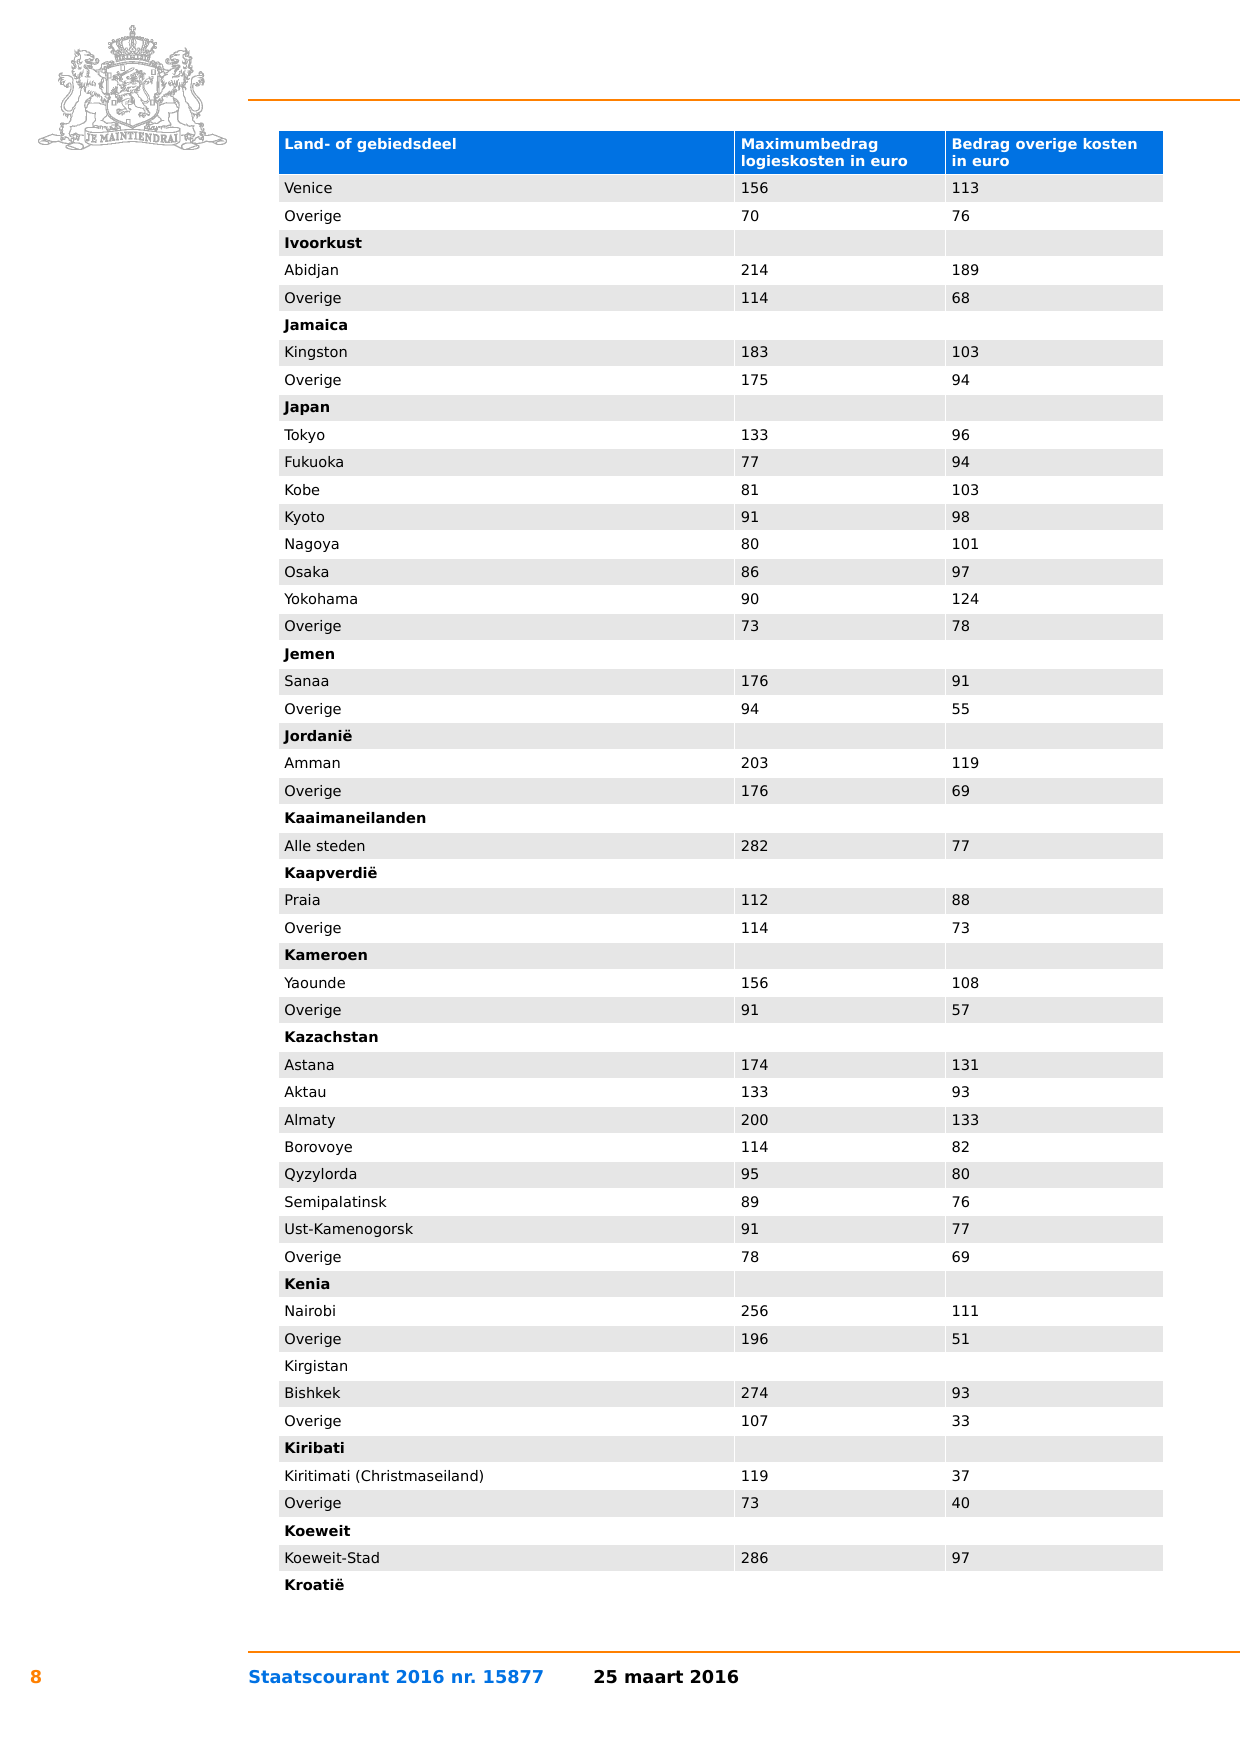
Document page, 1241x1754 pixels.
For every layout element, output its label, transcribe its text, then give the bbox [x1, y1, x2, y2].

table_cell Overige [279, 203, 734, 229]
table_cell [946, 1436, 1163, 1462]
table_cell 94 [946, 367, 1163, 393]
table_cell [735, 641, 945, 667]
table_cell 108 [946, 970, 1163, 996]
table_cell Jemen [279, 641, 734, 667]
table_cell 76 [946, 1189, 1163, 1215]
table_cell 77 [735, 449, 945, 476]
table_cell Astana [279, 1052, 734, 1078]
table_cell [946, 1573, 1163, 1599]
table_cell 131 [946, 1052, 1163, 1078]
table_cell [735, 860, 945, 887]
table_cell 88 [946, 888, 1163, 914]
table_cell Fukuoka [279, 449, 734, 476]
table_cell 51 [946, 1326, 1163, 1352]
table_cell Alle steden [279, 833, 734, 859]
table_cell [735, 1518, 945, 1544]
table_cell 78 [735, 1244, 945, 1270]
table_cell 183 [735, 340, 945, 366]
table_cell 274 [735, 1381, 945, 1407]
table_cell 214 [735, 258, 945, 284]
table_cell [946, 943, 1163, 969]
table_cell 80 [735, 531, 945, 558]
table_cell 80 [946, 1162, 1163, 1188]
table_cell 82 [946, 1134, 1163, 1161]
table_cell 156 [735, 175, 945, 202]
table_cell 111 [946, 1299, 1163, 1325]
table_cell Overige [279, 778, 734, 804]
table_cell 103 [946, 340, 1163, 366]
table_cell Abidjan [279, 258, 734, 284]
table_cell [735, 723, 945, 749]
table_cell Overige [279, 997, 734, 1023]
table_cell [735, 1025, 945, 1051]
table_cell [946, 312, 1163, 339]
table_cell 97 [946, 559, 1163, 585]
table_cell 73 [735, 614, 945, 640]
table_cell 73 [735, 1490, 945, 1517]
table_cell Koeweit-Stad [279, 1545, 734, 1571]
table_cell 286 [735, 1545, 945, 1571]
table_cell Amman [279, 751, 734, 777]
table_cell [735, 805, 945, 832]
table_cell 68 [946, 285, 1163, 311]
table_cell Kameroen [279, 943, 734, 969]
table_cell 119 [735, 1463, 945, 1489]
table_cell 175 [735, 367, 945, 393]
table_cell Jordanië [279, 723, 734, 749]
table_cell [946, 395, 1163, 421]
table_cell 90 [735, 586, 945, 613]
table_cell Praia [279, 888, 734, 914]
table_header Bedrag overige kosten in euro [946, 131, 1163, 174]
table_cell Bishkek [279, 1381, 734, 1407]
table_cell 133 [735, 1079, 945, 1106]
table_cell 70 [735, 203, 945, 229]
table_cell 57 [946, 997, 1163, 1023]
table_cell Tokyo [279, 422, 734, 448]
table_cell [735, 230, 945, 256]
table_cell Jamaica [279, 312, 734, 339]
table_cell Kaaimaneilanden [279, 805, 734, 832]
table_cell 176 [735, 669, 945, 695]
table_cell Overige [279, 915, 734, 941]
table_cell 113 [946, 175, 1163, 202]
table_cell 101 [946, 531, 1163, 558]
table_cell Osaka [279, 559, 734, 585]
table_cell 133 [946, 1107, 1163, 1133]
table_cell [735, 1436, 945, 1462]
table_cell Ust-Kamenogorsk [279, 1216, 734, 1243]
table_cell [946, 1025, 1163, 1051]
picture [38, 25, 227, 150]
table_cell Kroatië [279, 1573, 734, 1599]
table_cell 40 [946, 1490, 1163, 1517]
table_cell Overige [279, 1408, 734, 1434]
table_cell 91 [735, 997, 945, 1023]
table_cell Overige [279, 285, 734, 311]
table_cell 93 [946, 1381, 1163, 1407]
table_header Maximumbedrag logieskosten in euro [735, 131, 945, 174]
table_cell 91 [735, 504, 945, 530]
table_header Land- of gebiedsdeel [279, 131, 734, 174]
table_cell 196 [735, 1326, 945, 1352]
table_cell 112 [735, 888, 945, 914]
table_cell Overige [279, 1244, 734, 1270]
table_cell Almaty [279, 1107, 734, 1133]
table_cell [946, 230, 1163, 256]
table_cell 89 [735, 1189, 945, 1215]
table_cell 200 [735, 1107, 945, 1133]
table_cell 124 [946, 586, 1163, 613]
table_cell Borovoye [279, 1134, 734, 1161]
table_cell Kyoto [279, 504, 734, 530]
table_cell 91 [946, 669, 1163, 695]
table_cell Nagoya [279, 531, 734, 558]
table_cell Overige [279, 614, 734, 640]
table_cell 55 [946, 696, 1163, 722]
table_cell 256 [735, 1299, 945, 1325]
table_cell Kaapverdië [279, 860, 734, 887]
table_cell 69 [946, 778, 1163, 804]
table_cell Aktau [279, 1079, 734, 1106]
table_cell [946, 723, 1163, 749]
table_cell 93 [946, 1079, 1163, 1106]
table_cell Overige [279, 1326, 734, 1352]
table_cell [735, 1353, 945, 1380]
table_cell 81 [735, 477, 945, 503]
table_cell 107 [735, 1408, 945, 1434]
table_cell 96 [946, 422, 1163, 448]
table_cell 77 [946, 1216, 1163, 1243]
table_cell Overige [279, 696, 734, 722]
table_cell Kirgistan [279, 1353, 734, 1380]
table_cell Yokohama [279, 586, 734, 613]
table_cell 203 [735, 751, 945, 777]
table_cell Kobe [279, 477, 734, 503]
table_cell 156 [735, 970, 945, 996]
table_cell 114 [735, 285, 945, 311]
table_cell Kiritimati (Christmaseiland) [279, 1463, 734, 1489]
table_cell Nairobi [279, 1299, 734, 1325]
table_cell [946, 1353, 1163, 1380]
table_cell [946, 641, 1163, 667]
table_cell 114 [735, 1134, 945, 1161]
table_cell [946, 860, 1163, 887]
table_cell 174 [735, 1052, 945, 1078]
table_cell 78 [946, 614, 1163, 640]
table_cell 95 [735, 1162, 945, 1188]
table_cell Japan [279, 395, 734, 421]
table_cell Kiribati [279, 1436, 734, 1462]
table_cell 94 [946, 449, 1163, 476]
table_cell Kingston [279, 340, 734, 366]
table_cell 94 [735, 696, 945, 722]
table_cell 133 [735, 422, 945, 448]
table_cell [735, 395, 945, 421]
table_cell Koeweit [279, 1518, 734, 1544]
table_cell 189 [946, 258, 1163, 284]
table_cell 69 [946, 1244, 1163, 1270]
table_cell 73 [946, 915, 1163, 941]
table_cell 119 [946, 751, 1163, 777]
table_cell [735, 312, 945, 339]
table_cell Semipalatinsk [279, 1189, 734, 1215]
table_cell 98 [946, 504, 1163, 530]
table_cell 103 [946, 477, 1163, 503]
table_cell [946, 1271, 1163, 1297]
table_cell 33 [946, 1408, 1163, 1434]
table_cell Ivoorkust [279, 230, 734, 256]
table_cell 176 [735, 778, 945, 804]
table_cell Kenia [279, 1271, 734, 1297]
table_cell 77 [946, 833, 1163, 859]
table_cell Overige [279, 1490, 734, 1517]
table_cell 37 [946, 1463, 1163, 1489]
table_cell 97 [946, 1545, 1163, 1571]
table_cell 114 [735, 915, 945, 941]
table_cell Sanaa [279, 669, 734, 695]
table_cell 86 [735, 559, 945, 585]
table_cell 91 [735, 1216, 945, 1243]
table_cell [735, 1573, 945, 1599]
table_cell [735, 1271, 945, 1297]
table_cell 76 [946, 203, 1163, 229]
table_cell Yaounde [279, 970, 734, 996]
table_cell 282 [735, 833, 945, 859]
table_cell [946, 1518, 1163, 1544]
table_cell Overige [279, 367, 734, 393]
table_cell Qyzylorda [279, 1162, 734, 1188]
table_cell [946, 805, 1163, 832]
table_cell Kazachstan [279, 1025, 734, 1051]
table_cell [735, 943, 945, 969]
table_cell Venice [279, 175, 734, 202]
